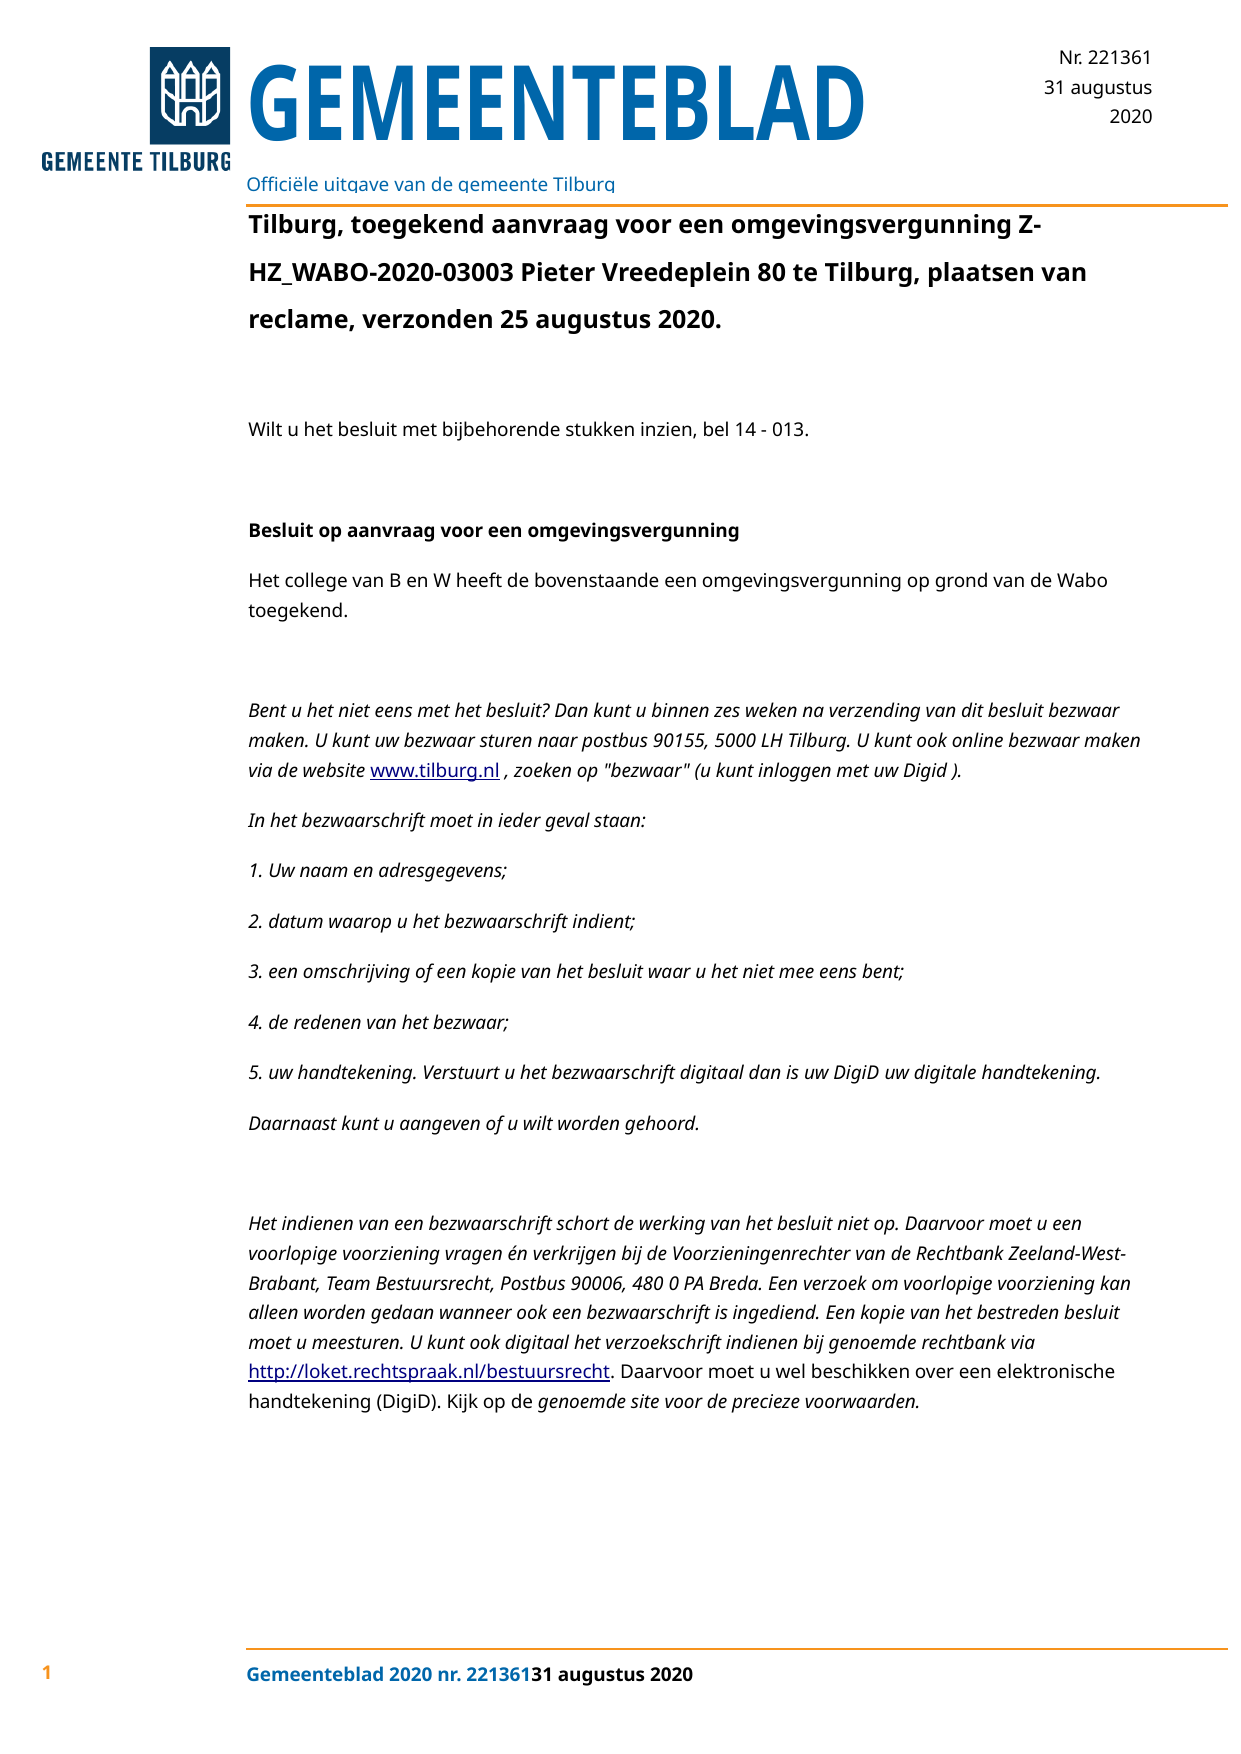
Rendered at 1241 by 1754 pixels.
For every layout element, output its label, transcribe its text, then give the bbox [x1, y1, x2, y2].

text 1. Uw naam en adresgegevens; [248, 858, 1152, 883]
text Tilburg, toegekend aanvraag voor een omgevingsvergunning Z-HZ_WABO-2020-03003 Pieter Vreedeplein 80 te Tilburg, plaatsen van reclame, verzonden 25 augustus 2020. [248, 207, 1152, 336]
text 2. datum waarop u het bezwaarschrift indient; [248, 908, 1152, 934]
text Besluit op aanvraag voor een omgevingsvergunning [248, 517, 1152, 542]
text Wilt u het besluit met bijbehorende stukken inzien, bel 14 - 013. [248, 416, 1152, 442]
text In het bezwaarschrift moet in ieder geval staan: [248, 807, 1152, 833]
text Bent u het niet eens met het besluit? Dan kunt u binnen zes weken na verzending van dit besluit bezwaar maken. U kunt uw bezwaar sturen naar postbus 90155, 5000 LH Tilburg. U kunt ook online bezwaar maken via de website www.tilburg.nl , zoeken op "bezwaar" (u kunt inloggen met uw Digid ). [248, 698, 1152, 782]
text Het indienen van een bezwaarschrift schort de werking van het besluit niet op. Daarvoor moet u een voorlopige voorziening vragen én verkrijgen bij de Voorzieningenrechter van de Rechtbank Zeeland-West-Brabant, Team Bestuursrecht, Postbus 90006, 480 0 PA Breda. Een verzoek om voorlopige voorziening kan alleen worden gedaan wanneer ook een bezwaarschrift is ingediend. Een kopie van het bestreden besluit moet u meesturen. U kunt ook digitaal het verzoekschrift indienen bij genoemde rechtbank via http://loket.rechtspraak.nl/bestuursrecht. Daarvoor moet u wel beschikken over een elektronische handtekening (DigiD). Kijk op de genoemde site voor de precieze voorwaarden. [248, 1211, 1152, 1414]
text 5. uw handtekening. Verstuurt u het bezwaarschrift digitaal dan is uw DigiD uw digitale handtekening. [248, 1059, 1152, 1085]
text Het college van B en W heeft de bovenstaande een omgevingsvergunning op grond van de Wabo toegekend. [248, 567, 1152, 622]
text Daarnaast kunt u aangeven of u wilt worden gehoord. [248, 1110, 1152, 1135]
text 4. de redenen van het bezwaar; [248, 1009, 1152, 1034]
picture [41, 47, 231, 172]
text 3. een omschrijving of een kopie van het besluit waar u het niet mee eens bent; [248, 958, 1152, 984]
